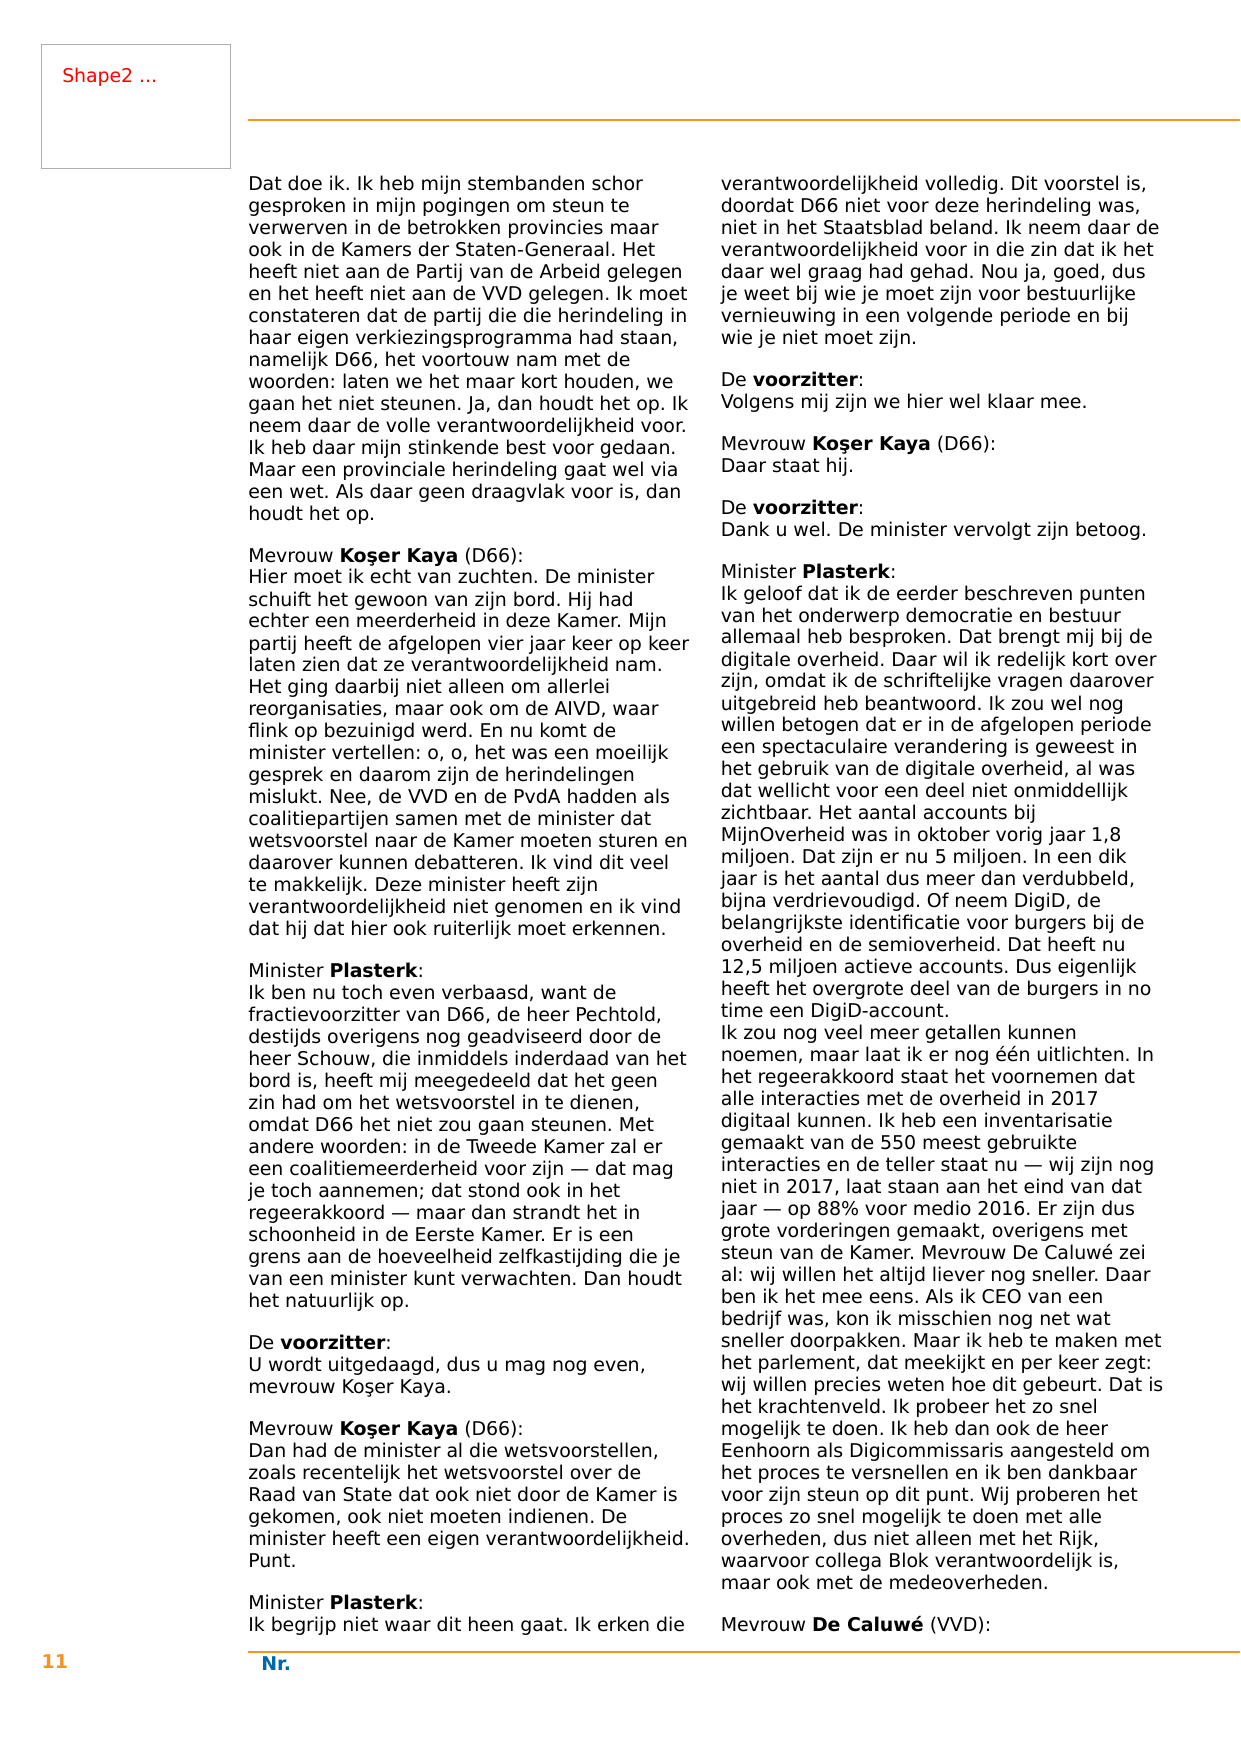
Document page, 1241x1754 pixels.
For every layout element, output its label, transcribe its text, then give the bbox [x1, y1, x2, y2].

text Hier moet ik echt van zuchten. De minister schuift het gewoon van zijn bord. Hij had echter een meerderheid in deze Kamer. Mijn partij heeft de afgelopen vier jaar keer op keer laten zien dat ze verantwoordelijkheid nam. Het ging daarbij niet alleen om allerlei reorganisaties, maar ook om de AIVD, waar flink op bezuinigd werd. En nu komt de minister vertellen: o, o, het was een moeilijk gesprek en daarom zijn de herindelingen mislukt. Nee, de VVD en de PvdA hadden als coalitiepartijen samen met de minister dat wetsvoorstel naar de Kamer moeten sturen en daarover kunnen debatteren. Ik vind dit veel te makkelijk. Deze minister heeft zijn verantwoordelijkheid niet genomen en ik vind dat hij dat hier ook ruiterlijk moet erkennen. [248, 566, 691, 940]
text U wordt uitgedaagd, dus u mag nog even, mevrouw Koşer Kaya. [248, 1354, 691, 1398]
text Minister Plasterk: [721, 561, 1163, 582]
text verantwoordelijkheid volledig. Dit voorstel is, doordat D66 niet voor deze herindeling was, niet in het Staatsblad beland. Ik neem daar de verantwoordelijkheid voor in die zin dat ik het daar wel graag had gehad. Nou ja, goed, dus je weet bij wie je moet zijn voor bestuurlijke vernieuwing in een volgende periode en bij wie je niet moet zijn. [721, 173, 1163, 349]
text Ik zou nog veel meer getallen kunnen noemen, maar laat ik er nog één uitlichten. In het regeerakkoord staat het voornemen dat alle interacties met de overheid in 2017 digitaal kunnen. Ik heb een inventarisatie gemaakt van de 550 meest gebruikte interacties en de teller staat nu — wij zijn nog niet in 2017, laat staan aan het eind van dat jaar — op 88% voor medio 2016. Er zijn dus grote vorderingen gemaakt, overigens met steun van de Kamer. Mevrouw De Caluwé zei al: wij willen het altijd liever nog sneller. Daar ben ik het mee eens. Als ik CEO van een bedrijf was, kon ik misschien nog net wat sneller doorpakken. Maar ik heb te maken met het parlement, dat meekijkt en per keer zegt: wij willen precies weten hoe dit gebeurt. Dat is het krachtenveld. Ik probeer het zo snel mogelijk te doen. Ik heb dan ook de heer Eenhoorn als Digicommissaris aangesteld om het proces te versnellen en ik ben dankbaar voor zijn steun op dit punt. Wij proberen het proces zo snel mogelijk te doen met alle overheden, dus niet alleen met het Rijk, waarvoor collega Blok verantwoordelijk is, maar ook met de medeoverheden. [721, 1022, 1163, 1593]
text Dat doe ik. Ik heb mijn stembanden schor gesproken in mijn pogingen om steun te verwerven in de betrokken provincies maar ook in de Kamers der Staten-Generaal. Het heeft niet aan de Partij van de Arbeid gelegen en het heeft niet aan de VVD gelegen. Ik moet constateren dat de partij die die herindeling in haar eigen verkiezingsprogramma had staan, namelijk D66, het voortouw nam met de woorden: laten we het maar kort houden, we gaan het niet steunen. Ja, dan houdt het op. Ik neem daar de volle verantwoordelijkheid voor. Ik heb daar mijn stinkende best voor gedaan. Maar een provinciale herindeling gaat wel via een wet. Als daar geen draagvlak voor is, dan houdt het op. [248, 173, 691, 524]
text Volgens mij zijn we hier wel klaar mee. [721, 391, 1163, 413]
text Mevrouw Koşer Kaya (D66): [248, 544, 691, 566]
text Mevrouw De Caluwé (VVD): [721, 1613, 1163, 1636]
text Mevrouw Koşer Kaya (D66): [721, 433, 1163, 454]
text De voorzitter: [248, 1332, 691, 1354]
text Daar staat hij. [721, 454, 1163, 477]
text Ik begrijp niet waar dit heen gaat. Ik erken die [248, 1613, 691, 1636]
text Dan had de minister al die wetsvoorstellen, zoals recentelijk het wetsvoorstel over de Raad van State dat ook niet door de Kamer is gekomen, ook niet moeten indienen. De minister heeft een eigen verantwoordelijkheid. Punt. [248, 1440, 691, 1572]
text Dank u wel. De minister vervolgt zijn betoog. [721, 518, 1163, 541]
text Ik geloof dat ik de eerder beschreven punten van het onderwerp democratie en bestuur allemaal heb besproken. Dat brengt mij bij de digitale overheid. Daar wil ik redelijk kort over zijn, omdat ik de schriftelijke vragen daarover uitgebreid heb beantwoord. Ik zou wel nog willen betogen dat er in de afgelopen periode een spectaculaire verandering is geweest in het gebruik van de digitale overheid, al was dat wellicht voor een deel niet onmiddellijk zichtbaar. Het aantal accounts bij MijnOverheid was in oktober vorig jaar 1,8 miljoen. Dat zijn er nu 5 miljoen. In een dik jaar is het aantal dus meer dan verdubbeld, bijna verdrievoudigd. Of neem DigiD, de belangrijkste identificatie voor burgers bij de overheid en de semioverheid. Dat heeft nu 12,5 miljoen actieve accounts. Dus eigenlijk heeft het overgrote deel van de burgers in no time een DigiD-account. [721, 582, 1163, 1022]
text Mevrouw Koşer Kaya (D66): [248, 1418, 691, 1440]
text Ik ben nu toch even verbaasd, want de fractievoorzitter van D66, de heer Pechtold, destijds overigens nog geadviseerd door de heer Schouw, die inmiddels inderdaad van het bord is, heeft mij meegedeeld dat het geen zin had om het wetsvoorstel in te dienen, omdat D66 het niet zou gaan steunen. Met andere woorden: in de Tweede Kamer zal er een coalitiemeerderheid voor zijn — dat mag je toch aannemen; dat stond ook in het regeerakkoord — maar dan strandt het in schoonheid in de Eerste Kamer. Er is een grens aan de hoeveelheid zelfkastijding die je van een minister kunt verwachten. Dan houdt het natuurlijk op. [248, 982, 691, 1312]
text Minister Plasterk: [248, 1592, 691, 1613]
text De voorzitter: [721, 369, 1163, 391]
text Minister Plasterk: [248, 960, 691, 982]
text De voorzitter: [721, 497, 1163, 518]
